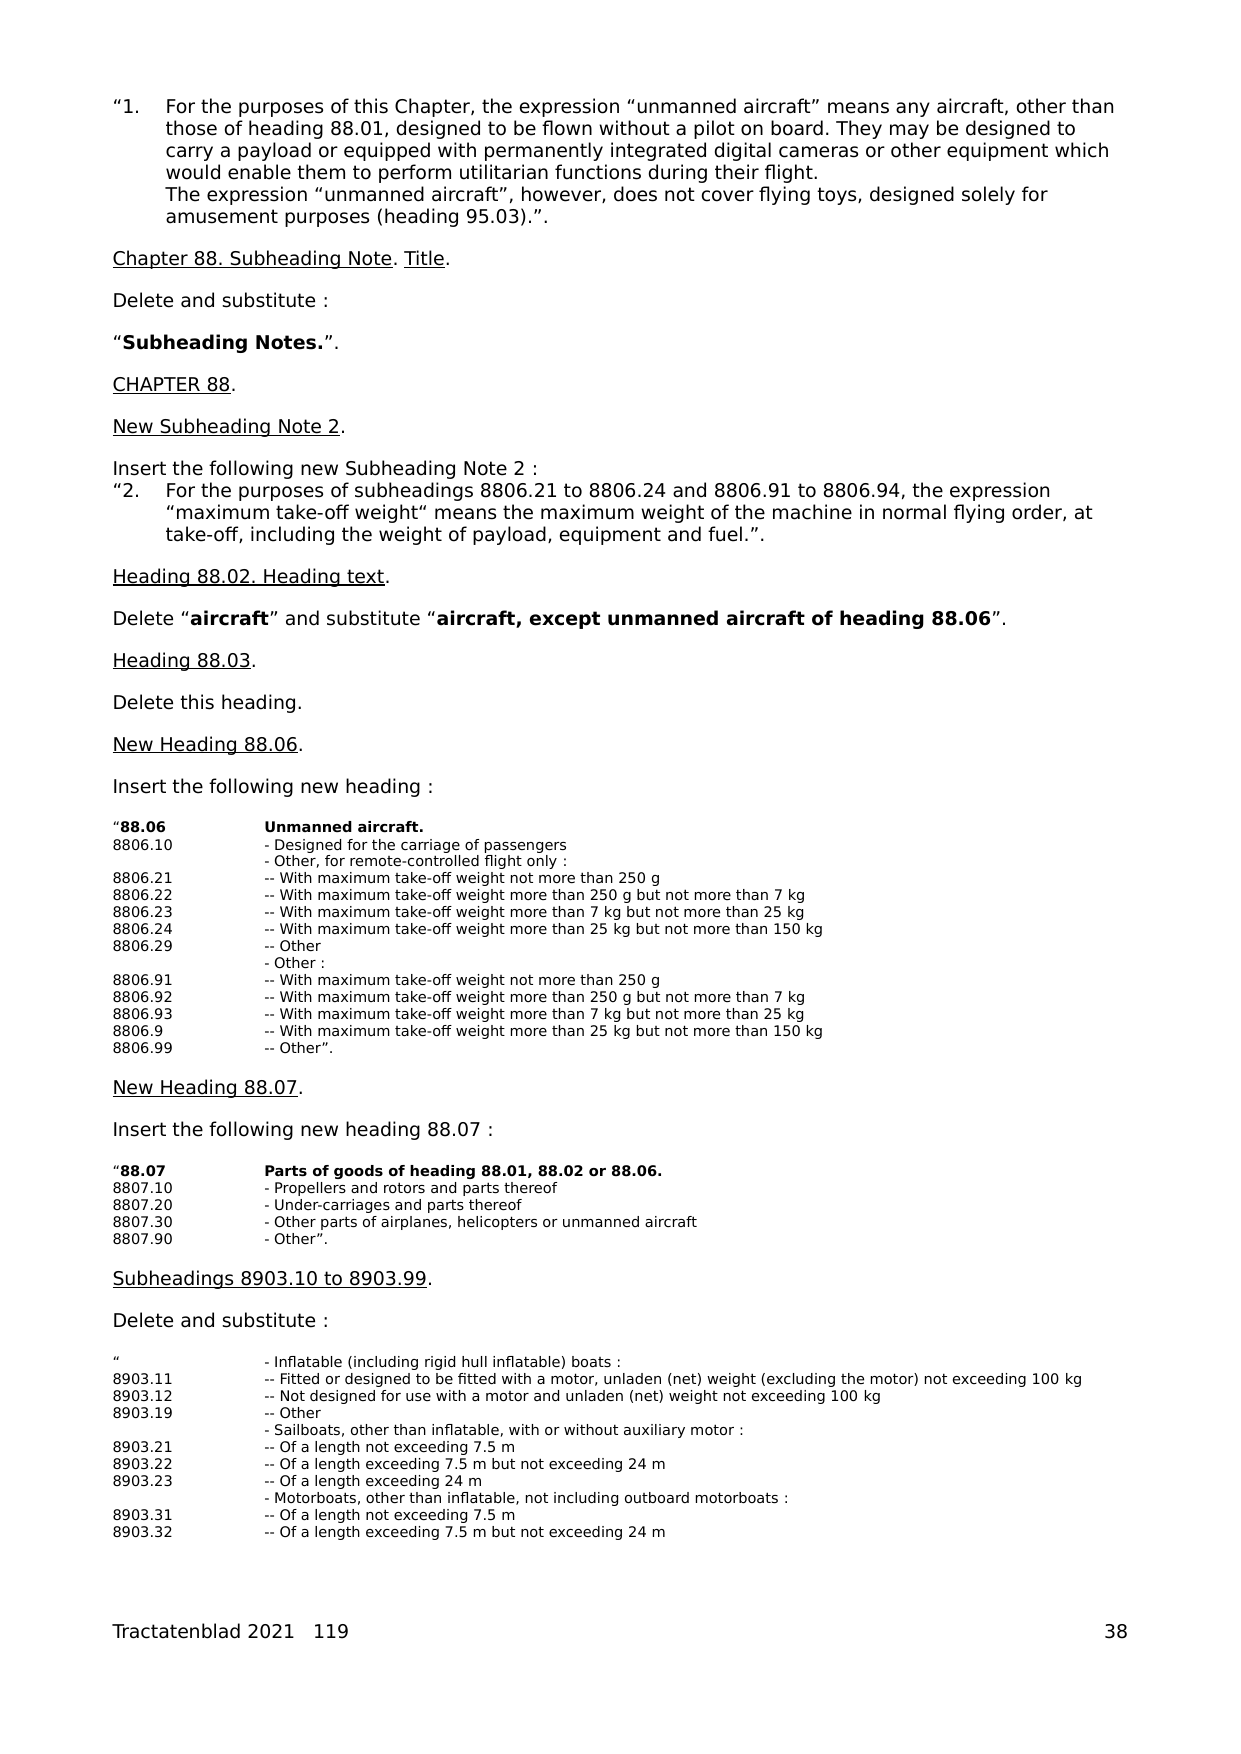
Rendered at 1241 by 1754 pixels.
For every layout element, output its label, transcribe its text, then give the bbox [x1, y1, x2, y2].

table_cell 8806.29 [112, 938, 258, 955]
table_cell - Other parts of airplanes, helicopters or unmanned aircraft [258, 1214, 1128, 1231]
table_cell -- With maximum take-off weight not more than 250 g [258, 870, 1128, 887]
table_cell 8903.23 [112, 1473, 258, 1489]
table_cell -- With maximum take-off weight not more than 250 g [258, 972, 1128, 989]
table_cell -- Fitted or designed to be fitted with a motor, unladen (net) weight (excluding the motor) not exceeding 100 kg [258, 1371, 1128, 1388]
text Subheadings 8903.10 to 8903.99. [112, 1268, 1128, 1290]
text Insert the following new Subheading Note 2 : [112, 458, 1128, 480]
table_cell -- Of a length not exceeding 7.5 m [258, 1506, 1128, 1523]
table_header - Inflatable (including rigid hull inflatable) boats : [258, 1354, 1128, 1371]
table_cell 8806.93 [112, 1006, 258, 1023]
table_cell 8806.9 [112, 1023, 258, 1040]
table_cell -- Other [258, 938, 1128, 955]
text Delete and substitute : [112, 290, 1128, 312]
table_cell - Other”. [258, 1231, 1128, 1248]
table_cell 8807.20 [112, 1197, 258, 1214]
table_cell 8806.10 [112, 836, 258, 853]
table_cell - Other, for remote-controlled flight only : [258, 853, 1128, 870]
table_cell -- Of a length exceeding 7.5 m but not exceeding 24 m [258, 1456, 1128, 1472]
table_cell - Propellers and rotors and parts thereof [258, 1180, 1128, 1197]
table_cell 8806.99 [112, 1040, 258, 1057]
table_cell - Designed for the carriage of passengers [258, 836, 1128, 853]
table_cell -- Of a length exceeding 24 m [258, 1473, 1128, 1489]
table_cell 8807.30 [112, 1214, 258, 1231]
table_header “88.07 [112, 1163, 258, 1180]
table_cell 8903.22 [112, 1456, 258, 1472]
table_cell 8807.90 [112, 1231, 258, 1248]
table_cell 8903.11 [112, 1371, 258, 1388]
table_cell -- Other [258, 1405, 1128, 1422]
table_cell 8903.21 [112, 1439, 258, 1456]
table_cell - Sailboats, other than inflatable, with or without auxiliary motor : [258, 1422, 1128, 1438]
table_cell -- Not designed for use with a motor and unladen (net) weight not exceeding 100 kg [258, 1388, 1128, 1404]
table_cell 8903.32 [112, 1524, 258, 1540]
table_cell 8903.12 [112, 1388, 258, 1404]
text Insert the following new heading 88.07 : [112, 1119, 1128, 1141]
table_cell -- With maximum take-off weight more than 25 kg but not more than 150 kg [258, 921, 1128, 938]
table_header “88.06 [112, 819, 258, 836]
table_header “ [112, 1354, 258, 1371]
table_cell - Motorboats, other than inflatable, not including outboard motorboats : [258, 1490, 1128, 1506]
text Delete and substitute : [112, 1310, 1128, 1332]
text New Heading 88.06. [112, 733, 1128, 756]
text Heading 88.02. Heading text. [112, 566, 1128, 588]
table_cell -- With maximum take-off weight more than 250 g but not more than 7 kg [258, 989, 1128, 1006]
table_cell [112, 955, 258, 972]
text “Subheading Notes.”. [112, 332, 1128, 354]
table_cell - Other : [258, 955, 1128, 972]
table_cell 8903.31 [112, 1506, 258, 1523]
table_cell 8806.22 [112, 887, 258, 904]
text “2. For the purposes of subheadings 8806.21 to 8806.24 and 8806.91 to 8806.94, the expression “maximum take-off weight“ means the maximum weight of the machine in normal flying order, at take-off, including the weight of payload, equipment and fuel.”. [112, 480, 1128, 546]
table_cell -- With maximum take-off weight more than 7 kg but not more than 25 kg [258, 904, 1128, 921]
text Delete this heading. [112, 692, 1128, 713]
table_cell 8806.24 [112, 921, 258, 938]
table_cell 8806.91 [112, 972, 258, 989]
table_cell -- With maximum take-off weight more than 250 g but not more than 7 kg [258, 887, 1128, 904]
table_cell 8806.21 [112, 870, 258, 887]
table_cell 8806.23 [112, 904, 258, 921]
table_cell [112, 1422, 258, 1438]
text Insert the following new heading : [112, 776, 1128, 797]
text Chapter 88. Subheading Note. Title. [112, 248, 1128, 270]
text New Subheading Note 2. [112, 416, 1128, 438]
table_cell 8806.92 [112, 989, 258, 1006]
text “1. For the purposes of this Chapter, the expression “unmanned aircraft” means any aircraft, other than those of heading 88.01, designed to be flown without a pilot on board. They may be designed to carry a payload or equipped with permanently integrated digital cameras or other equipment which would enable them to perform utilitarian functions during their flight. [112, 96, 1128, 184]
table_cell -- With maximum take-off weight more than 7 kg but not more than 25 kg [258, 1006, 1128, 1023]
text CHAPTER 88. [112, 374, 1128, 396]
table_cell 8807.10 [112, 1180, 258, 1197]
table_header Unmanned aircraft. [258, 819, 1128, 836]
table_header Parts of goods of heading 88.01, 88.02 or 88.06. [258, 1163, 1128, 1180]
table_cell [112, 1490, 258, 1506]
text New Heading 88.07. [112, 1077, 1128, 1099]
text Heading 88.03. [112, 649, 1128, 672]
table_cell 8903.19 [112, 1405, 258, 1422]
table_cell -- Other”. [258, 1040, 1128, 1057]
table_cell -- With maximum take-off weight more than 25 kg but not more than 150 kg [258, 1023, 1128, 1040]
table_cell -- Of a length not exceeding 7.5 m [258, 1439, 1128, 1456]
table_cell - Under-carriages and parts thereof [258, 1197, 1128, 1214]
text Delete “aircraft” and substitute “aircraft, except unmanned aircraft of heading 88.06”. [112, 608, 1128, 629]
text The expression “unmanned aircraft”, however, does not cover flying toys, designed solely for amusement purposes (heading 95.03).”. [165, 184, 1128, 228]
table_cell -- Of a length exceeding 7.5 m but not exceeding 24 m [258, 1524, 1128, 1540]
table_cell [112, 853, 258, 870]
